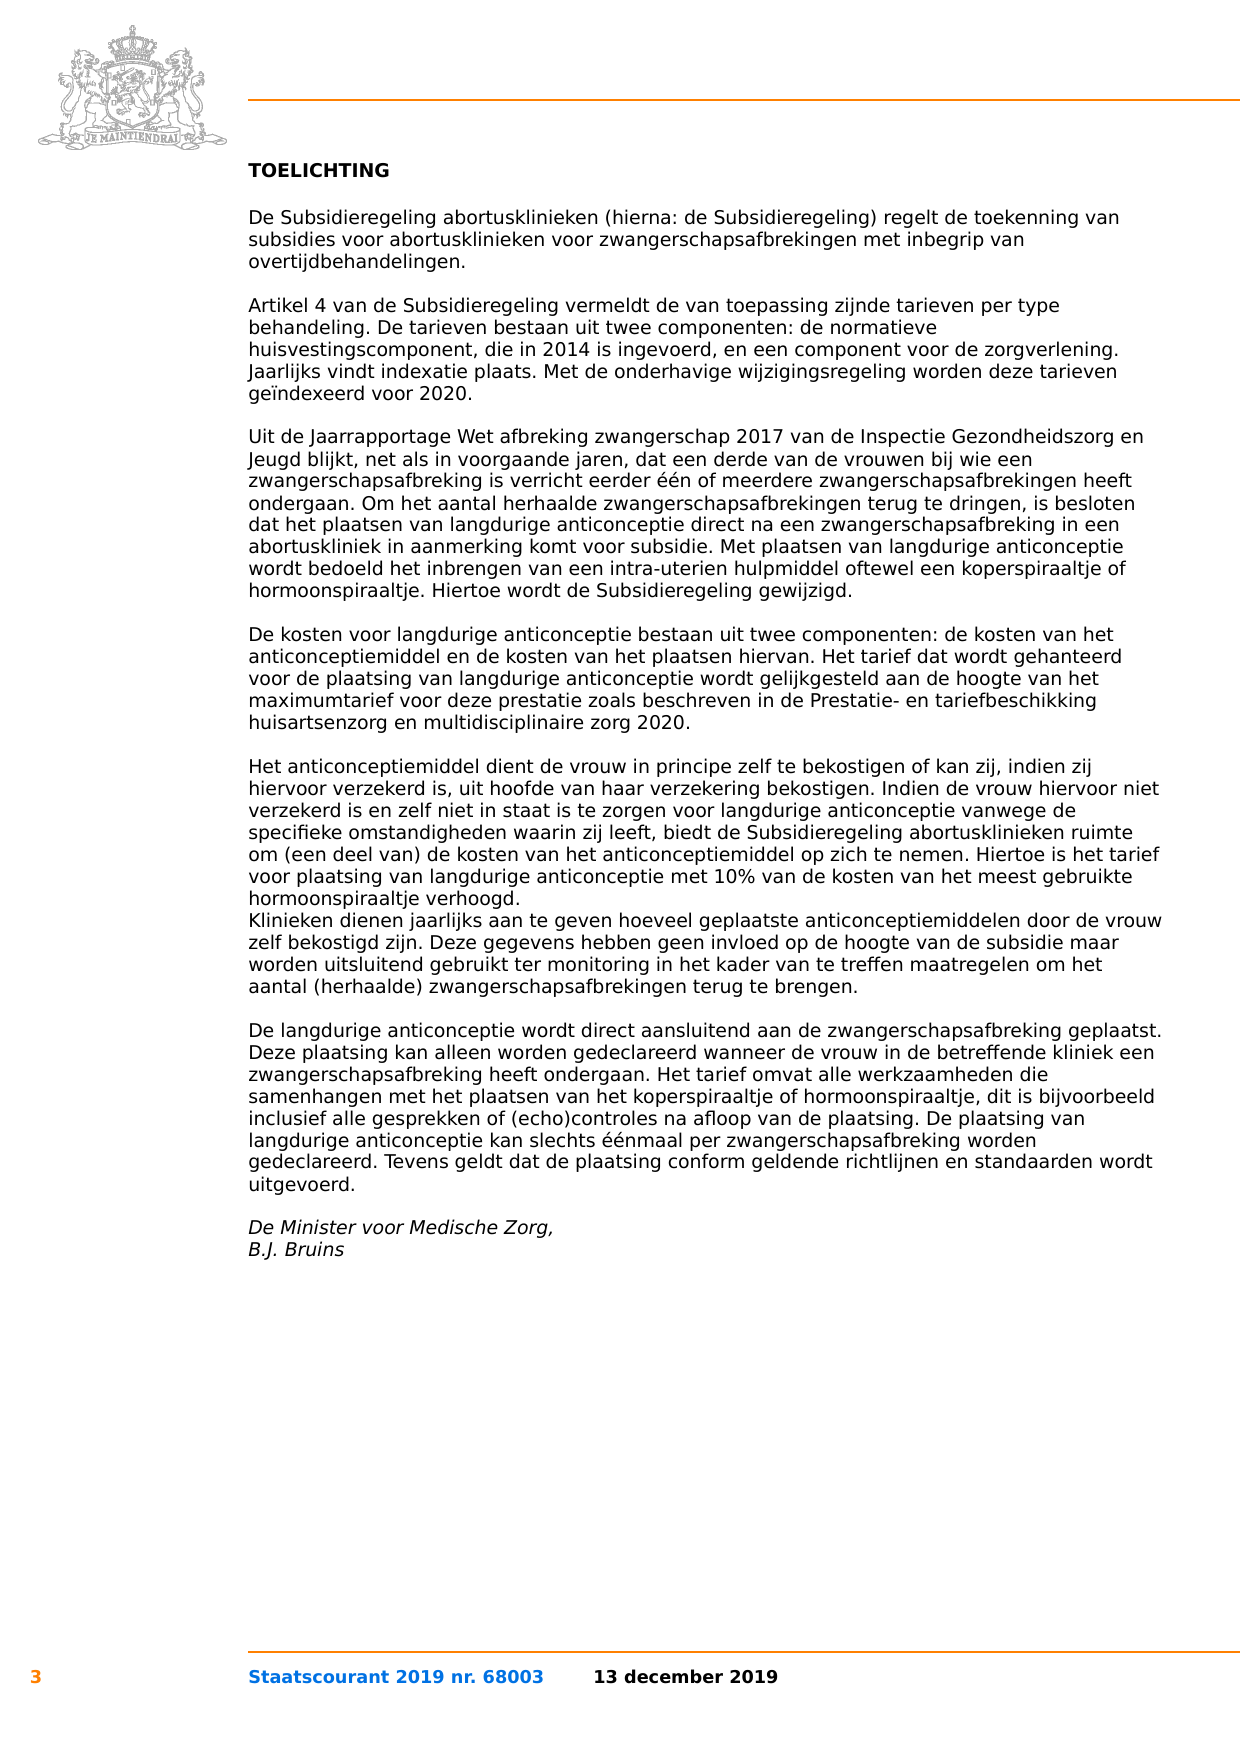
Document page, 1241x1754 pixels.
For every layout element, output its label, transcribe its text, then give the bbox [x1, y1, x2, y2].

text De Minister voor Medische Zorg, B.J. Bruins [248, 1217, 1163, 1261]
text De kosten voor langdurige anticonceptie bestaan uit twee componenten: de kosten van het anticonceptiemiddel en de kosten van het plaatsen hiervan. Het tarief dat wordt gehanteerd voor de plaatsing van langdurige anticonceptie wordt gelijkgesteld aan de hoogte van het maximumtarief voor deze prestatie zoals beschreven in de Prestatie- en tariefbeschikking huisartsenzorg en multidisciplinaire zorg 2020. [248, 624, 1163, 734]
text De Subsidieregeling abortusklinieken (hierna: de Subsidieregeling) regelt de toekenning van subsidies voor abortusklinieken voor zwangerschapsafbrekingen met inbegrip van overtijdbehandelingen. [248, 207, 1163, 273]
text De langdurige anticonceptie wordt direct aansluitend aan de zwangerschapsafbreking geplaatst. Deze plaatsing kan alleen worden gedeclareerd wanneer de vrouw in de betreffende kliniek een zwangerschapsafbreking heeft ondergaan. Het tarief omvat alle werkzaamheden die samenhangen met het plaatsen van het koperspiraaltje of hormoonspiraaltje, dit is bijvoorbeeld inclusief alle gesprekken of (echo)controles na afloop van de plaatsing. De plaatsing van langdurige anticonceptie kan slechts éénmaal per zwangerschapsafbreking worden gedeclareerd. Tevens geldt dat de plaatsing conform geldende richtlijnen en standaarden wordt uitgevoerd. [248, 1019, 1163, 1195]
text Uit de Jaarrapportage Wet afbreking zwangerschap 2017 van de Inspectie Gezondheidszorg en Jeugd blijkt, net als in voorgaande jaren, dat een derde van de vrouwen bij wie een zwangerschapsafbreking is verricht eerder één of meerdere zwangerschapsafbrekingen heeft ondergaan. Om het aantal herhaalde zwangerschapsafbrekingen terug te dringen, is besloten dat het plaatsen van langdurige anticonceptie direct na een zwangerschapsafbreking in een abortuskliniek in aanmerking komt voor subsidie. Met plaatsen van langdurige anticonceptie wordt bedoeld het inbrengen van een intra-uterien hulpmiddel oftewel een koperspiraaltje of hormoonspiraaltje. Hiertoe wordt de Subsidieregeling gewijzigd. [248, 426, 1163, 602]
text Klinieken dienen jaarlijks aan te geven hoeveel geplaatste anticonceptiemiddelen door de vrouw zelf bekostigd zijn. Deze gegevens hebben geen invloed op de hoogte van de subsidie maar worden uitsluitend gebruikt ter monitoring in het kader van te treffen maatregelen om het aantal (herhaalde) zwangerschapsafbrekingen terug te brengen. [248, 910, 1163, 998]
subtitle TOELICHTING [248, 160, 1163, 182]
text Artikel 4 van de Subsidieregeling vermeldt de van toepassing zijnde tarieven per type behandeling. De tarieven bestaan uit twee componenten: de normatieve huisvestingscomponent, die in 2014 is ingevoerd, en een component voor de zorgverlening. Jaarlijks vindt indexatie plaats. Met de onderhavige wijzigingsregeling worden deze tarieven geïndexeerd voor 2020. [248, 295, 1163, 404]
text Het anticonceptiemiddel dient de vrouw in principe zelf te bekostigen of kan zij, indien zij hiervoor verzekerd is, uit hoofde van haar verzekering bekostigen. Indien de vrouw hiervoor niet verzekerd is en zelf niet in staat is te zorgen voor langdurige anticonceptie vanwege de specifieke omstandigheden waarin zij leeft, biedt de Subsidieregeling abortusklinieken ruimte om (een deel van) de kosten van het anticonceptiemiddel op zich te nemen. Hiertoe is het tarief voor plaatsing van langdurige anticonceptie met 10% van de kosten van het meest gebruikte hormoonspiraaltje verhoogd. [248, 756, 1163, 910]
picture [38, 25, 227, 150]
